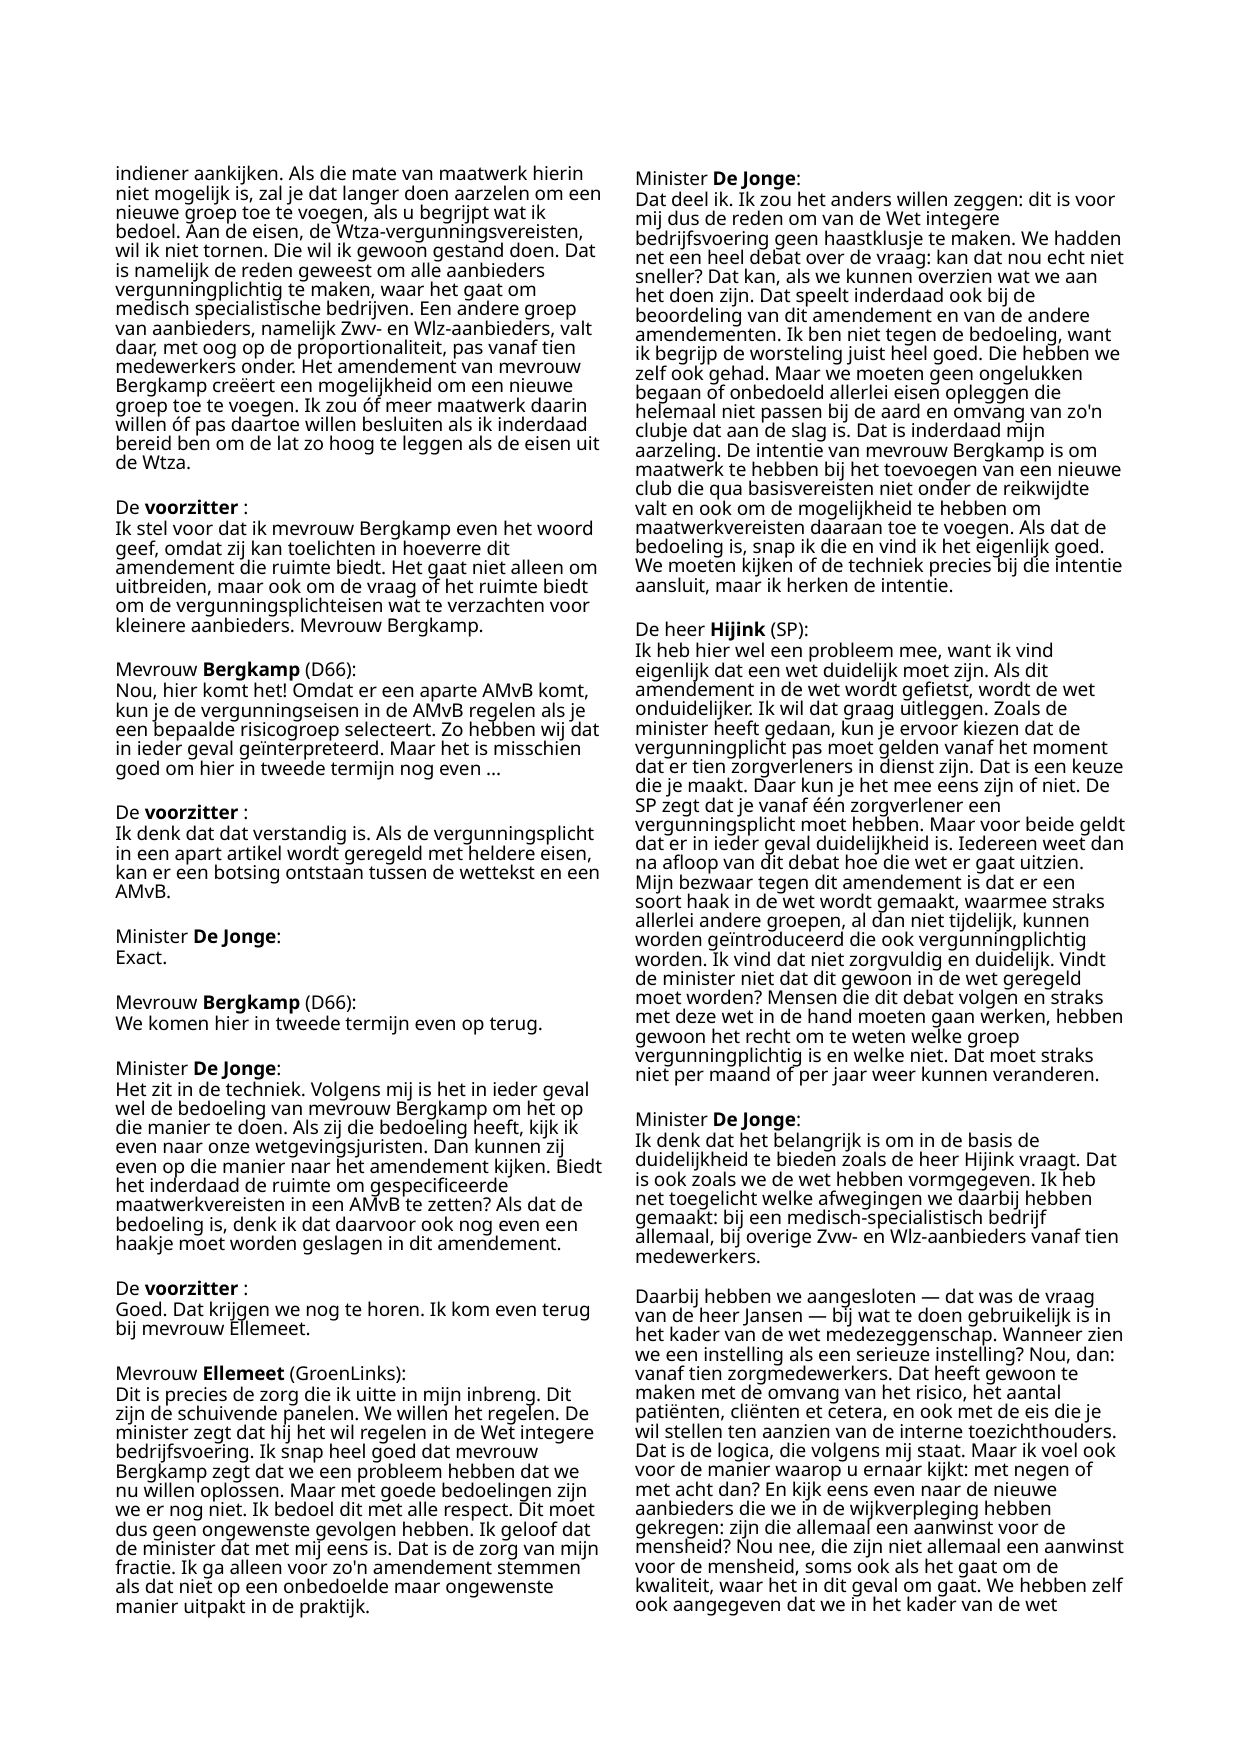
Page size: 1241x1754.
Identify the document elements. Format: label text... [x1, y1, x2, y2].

text Minister De Jonge: [635, 165, 1125, 191]
text Dit is precies de zorg die ik uitte in mijn inbreng. Dit zijn de schuivende panelen. We willen het regelen. De minister zegt dat hij het wil regelen in de Wet integere bedrijfsvoering. Ik snap heel goed dat mevrouw Bergkamp zegt dat we een probleem hebben dat we nu willen oplossen. Maar met goede bedoelingen zijn we er nog niet. Ik bedoel dit met alle respect. Dit moet dus geen ongewenste gevolgen hebben. Ik geloof dat de minister dat met mij eens is. Dat is de zorg van mijn fractie. Ik ga alleen voor zo'n amendement stemmen als dat niet op een onbedoelde maar ongewenste manier uitpakt in de praktijk. [115, 1386, 605, 1617]
text Mevrouw Ellemeet (GroenLinks): [115, 1360, 605, 1386]
text De heer Hijink (SP): [635, 617, 1125, 642]
text Ik stel voor dat ik mevrouw Bergkamp even het woord geef, omdat zij kan toelichten in hoeverre dit amendement die ruimte biedt. Het gaat niet alleen om uitbreiden, maar ook om de vraag of het ruimte biedt om de vergunningsplichteisen wat te verzachten voor kleinere aanbieders. Mevrouw Bergkamp. [115, 520, 605, 636]
text Dat deel ik. Ik zou het anders willen zeggen: dit is voor mij dus de reden om van de Wet integere bedrijfsvoering geen haastklusje te maken. We hadden net een heel debat over de vraag: kan dat nou echt niet sneller? Dat kan, als we kunnen overzien wat we aan het doen zijn. Dat speelt inderdaad ook bij de beoordeling van dit amendement en van de andere amendementen. Ik ben niet tegen de bedoeling, want ik begrijp de worsteling juist heel goed. Die hebben we zelf ook gehad. Maar we moeten geen ongelukken begaan of onbedoeld allerlei eisen opleggen die helemaal niet passen bij de aard en omvang van zo'n clubje dat aan de slag is. Dat is inderdaad mijn aarzeling. De intentie van mevrouw Bergkamp is om maatwerk te hebben bij het toevoegen van een nieuwe club die qua basisvereisten niet onder de reikwijdte valt en ook om de mogelijkheid te hebben om maatwerkvereisten daaraan toe te voegen. Als dat de bedoeling is, snap ik die en vind ik het eigenlijk goed. We moeten kijken of de techniek precies bij die intentie aansluit, maar ik herken de intentie. [635, 191, 1125, 596]
text Exact. [115, 949, 605, 968]
text Nou, hier komt het! Omdat er een aparte AMvB komt, kun je de vergunningseisen in de AMvB regelen als je een bepaalde risicogroep selecteert. Zo hebben wij dat in ieder geval geïnterpreteerd. Maar het is misschien goed om hier in tweede termijn nog even ... [115, 682, 605, 779]
text Ik denk dat dat verstandig is. Als de vergunningsplicht in een apart artikel wordt geregeld met heldere eisen, kan er een botsing ontstaan tussen de wettekst en een AMvB. [115, 825, 605, 902]
text Minister De Jonge: [115, 1055, 605, 1081]
text Goed. Dat krijgen we nog te horen. Ik kom even terug bij mevrouw Ellemeet. [115, 1301, 605, 1339]
text Ik denk dat het belangrijk is om in de basis de duidelijkheid te bieden zoals de heer Hijink vraagt. Dat is ook zoals we de wet hebben vormgegeven. Ik heb net toegelicht welke afwegingen we daarbij hebben gemaakt: bij een medisch-specialistisch bedrijf allemaal, bij overige Zvw- en Wlz-aanbieders vanaf tien medewerkers. [635, 1132, 1125, 1267]
text Minister De Jonge: [635, 1106, 1125, 1132]
text Mevrouw Bergkamp (D66): [115, 989, 605, 1015]
text Daarbij hebben we aangesloten — dat was de vraag van de heer Jansen — bij wat te doen gebruikelijk is in het kader van de wet medezeggenschap. Wanneer zien we een instelling als een serieuze instelling? Nou, dan: vanaf tien zorgmedewerkers. Dat heeft gewoon te maken met de omvang van het risico, het aantal patiënten, cliënten et cetera, en ook met de eis die je wil stellen ten aanzien van de interne toezichthouders. Dat is de logica, die volgens mij staat. Maar ik voel ook voor de manier waarop u ernaar kijkt: met negen of met acht dan? En kijk eens even naar de nieuwe aanbieders die we in de wijkverpleging hebben gekregen: zijn die allemaal een aanwinst voor de mensheid? Nou nee, die zijn niet allemaal een aanwinst voor de mensheid, soms ook als het gaat om de kwaliteit, waar het in dit geval om gaat. We hebben zelf ook aangegeven dat we in het kader van de wet [635, 1288, 1125, 1615]
text We komen hier in tweede termijn even op terug. [115, 1015, 605, 1034]
text Minister De Jonge: [115, 923, 605, 949]
text Het zit in de techniek. Volgens mij is het in ieder geval wel de bedoeling van mevrouw Bergkamp om het op die manier te doen. Als zij die bedoeling heeft, kijk ik even naar onze wetgevingsjuristen. Dan kunnen zij even op die manier naar het amendement kijken. Biedt het inderdaad de ruimte om gespecificeerde maatwerkvereisten in een AMvB te zetten? Als dat de bedoeling is, denk ik dat daarvoor ook nog even een haakje moet worden geslagen in dit amendement. [115, 1081, 605, 1254]
text De voorzitter : [115, 1275, 605, 1301]
text Ik heb hier wel een probleem mee, want ik vind eigenlijk dat een wet duidelijk moet zijn. Als dit amendement in de wet wordt gefietst, wordt de wet onduidelijker. Ik wil dat graag uitleggen. Zoals de minister heeft gedaan, kun je ervoor kiezen dat de vergunningplicht pas moet gelden vanaf het moment dat er tien zorgverleners in dienst zijn. Dat is een keuze die je maakt. Daar kun je het mee eens zijn of niet. De SP zegt dat je vanaf één zorgverlener een vergunningsplicht moet hebben. Maar voor beide geldt dat er in ieder geval duidelijkheid is. Iedereen weet dan na afloop van dit debat hoe die wet er gaat uitzien. Mijn bezwaar tegen dit amendement is dat er een soort haak in de wet wordt gemaakt, waarmee straks allerlei andere groepen, al dan niet tijdelijk, kunnen worden geïntroduceerd die ook vergunningplichtig worden. Ik vind dat niet zorgvuldig en duidelijk. Vindt de minister niet dat dit gewoon in de wet geregeld moet worden? Mensen die dit debat volgen en straks met deze wet in de hand moeten gaan werken, hebben gewoon het recht om te weten welke groep vergunningplichtig is en welke niet. Dat moet straks niet per maand of per jaar weer kunnen veranderen. [635, 642, 1125, 1086]
text De voorzitter : [115, 799, 605, 825]
text Mevrouw Bergkamp (D66): [115, 657, 605, 682]
text De voorzitter : [115, 494, 605, 520]
text indiener aankijken. Als die mate van maatwerk hierin niet mogelijk is, zal je dat langer doen aarzelen om een nieuwe groep toe te voegen, als u begrijpt wat ik bedoel. Aan de eisen, de Wtza-vergunningsvereisten, wil ik niet tornen. Die wil ik gewoon gestand doen. Dat is namelijk de reden geweest om alle aanbieders vergunningplichtig te maken, waar het gaat om medisch specialistische bedrijven. Een andere groep van aanbieders, namelijk Zwv- en Wlz-aanbieders, valt daar, met oog op de proportionaliteit, pas vanaf tien medewerkers onder. Het amendement van mevrouw Bergkamp creëert een mogelijkheid om een nieuwe groep toe te voegen. Ik zou óf meer maatwerk daarin willen óf pas daartoe willen besluiten als ik inderdaad bereid ben om de lat zo hoog te leggen als de eisen uit de Wtza. [115, 165, 605, 474]
